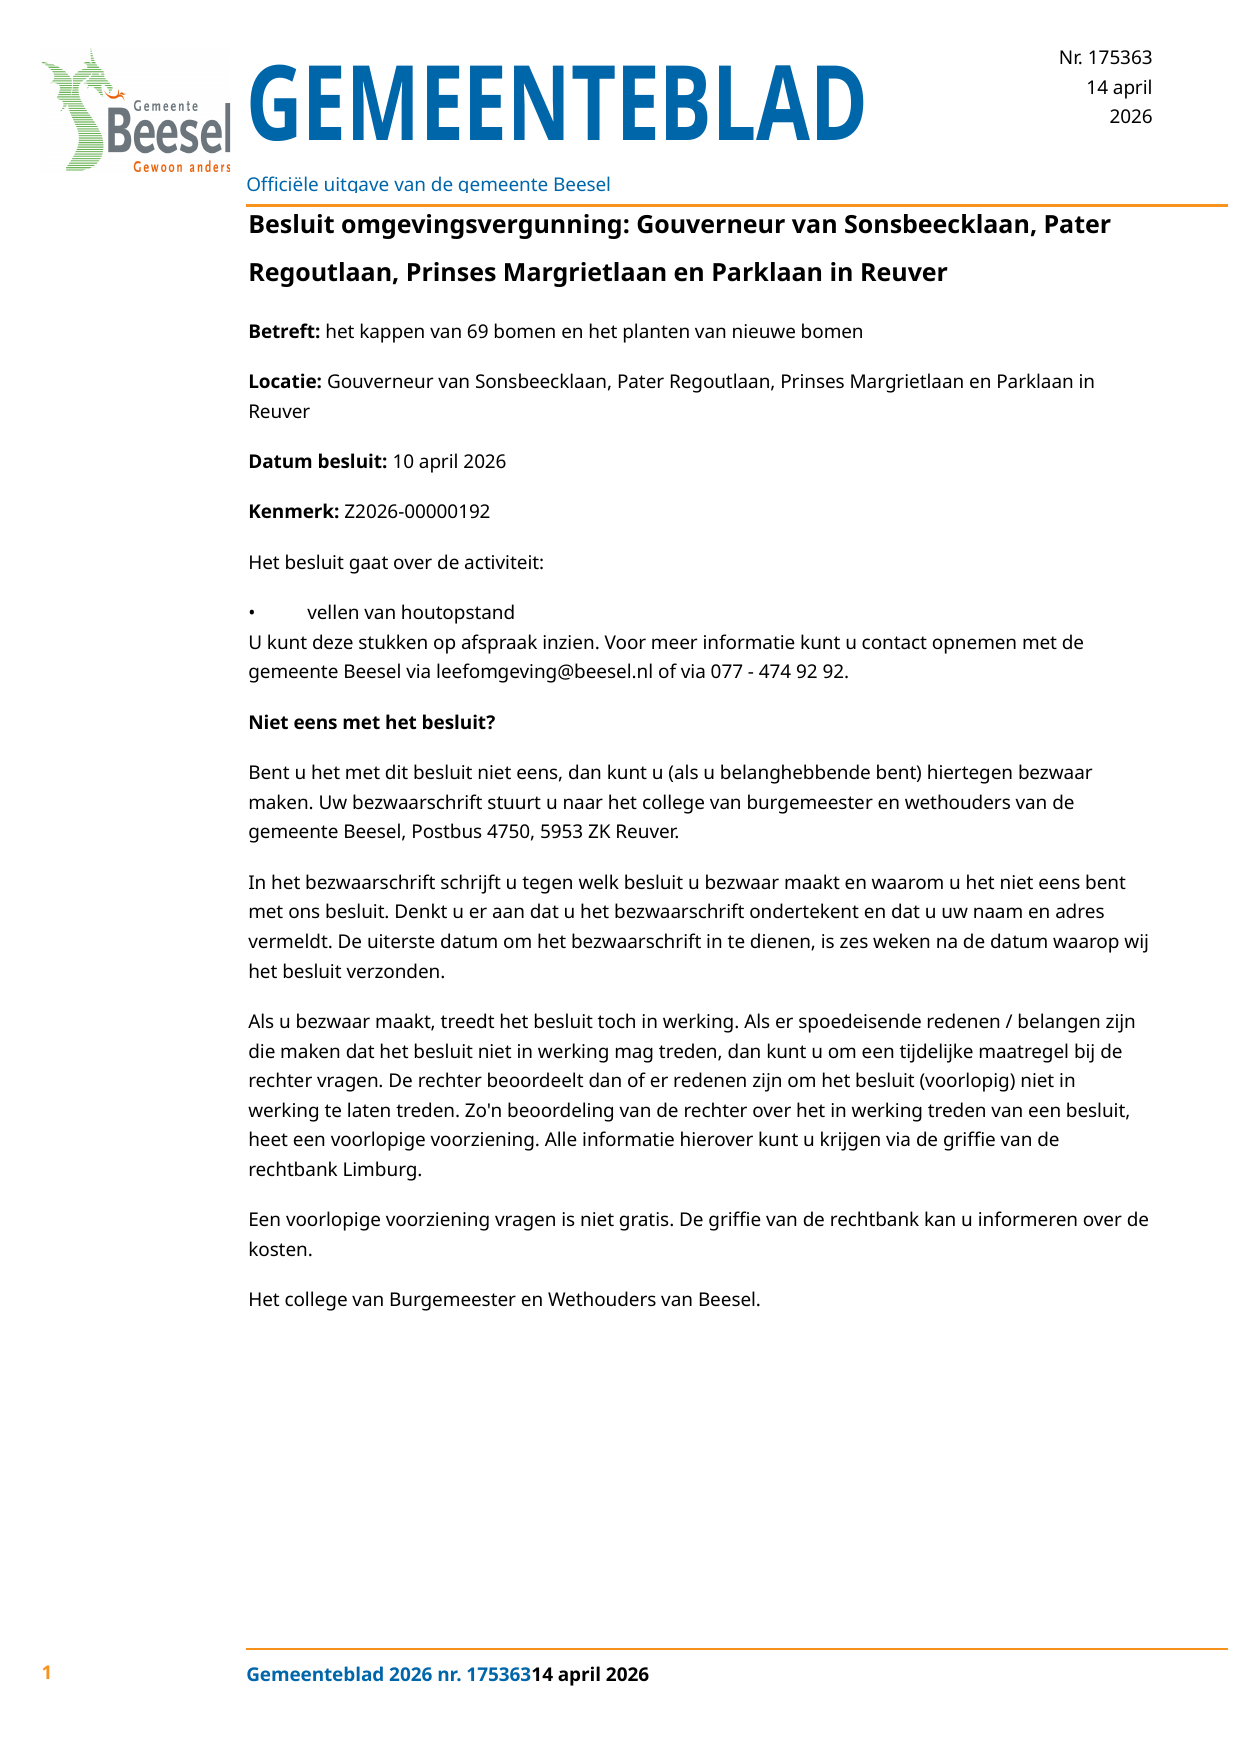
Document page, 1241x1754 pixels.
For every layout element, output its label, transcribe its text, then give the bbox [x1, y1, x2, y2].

text Locatie: Gouverneur van Sonsbeecklaan, Pater Regoutlaan, Prinses Margrietlaan en Parklaan in Reuver [248, 368, 1152, 424]
text Betreft: het kappen van 69 bomen en het planten van nieuwe bomen [248, 318, 1152, 344]
text In het bezwaarschrift schrijft u tegen welk besluit u bezwaar maakt en waarom u het niet eens bent met ons besluit. Denkt u er aan dat u het bezwaarschrift ondertekent en dat u uw naam en adres vermeldt. De uiterste datum om het bezwaarschrift in te dienen, is zes weken na de datum waarop wij het besluit verzonden. [248, 869, 1152, 984]
text Als u bezwaar maakt, treedt het besluit toch in werking. Als er spoedeisende redenen / belangen zijn die maken dat het besluit niet in werking mag treden, dan kunt u om een tijdelijke maatregel bij de rechter vragen. De rechter beoordeelt dan of er redenen zijn om het besluit (voorlopig) niet in werking te laten treden. Zo'n beoordeling van de rechter over het in werking treden van een besluit, heet een voorlopige voorziening. Alle informatie hierover kunt u krijgen via de griffie van de rechtbank Limburg. [248, 1008, 1152, 1182]
text Besluit omgevingsvergunning: Gouverneur van Sonsbeecklaan, Pater Regoutlaan, Prinses Margrietlaan en Parklaan in Reuver [248, 207, 1152, 288]
text Kenmerk: Z2026-00000192 [248, 499, 1152, 524]
text Het besluit gaat over de activiteit: [248, 549, 1152, 575]
text Datum besluit: 10 april 2026 [248, 448, 1152, 474]
picture [41, 47, 231, 172]
text Bent u het met dit besluit niet eens, dan kunt u (als u belanghebbende bent) hiertegen bezwaar maken. Uw bezwaarschrift stuurt u naar het college van burgemeester en wethouders van de gemeente Beesel, Postbus 4750, 5953 ZK Reuver. [248, 759, 1152, 844]
text Een voorlopige voorziening vragen is niet gratis. De griffie van de rechtbank kan u informeren over de kosten. [248, 1207, 1152, 1262]
text Het college van Burgemeester en Wethouders van Beesel. [248, 1287, 1152, 1312]
text Niet eens met het besluit? [248, 709, 1152, 735]
list vellen van houtopstand [248, 599, 1152, 625]
text U kunt deze stukken op afspraak inzien. Voor meer informatie kunt u contact opnemen met de gemeente Beesel via leefomgeving@beesel.nl of via 077 - 474 92 92. [248, 629, 1152, 684]
